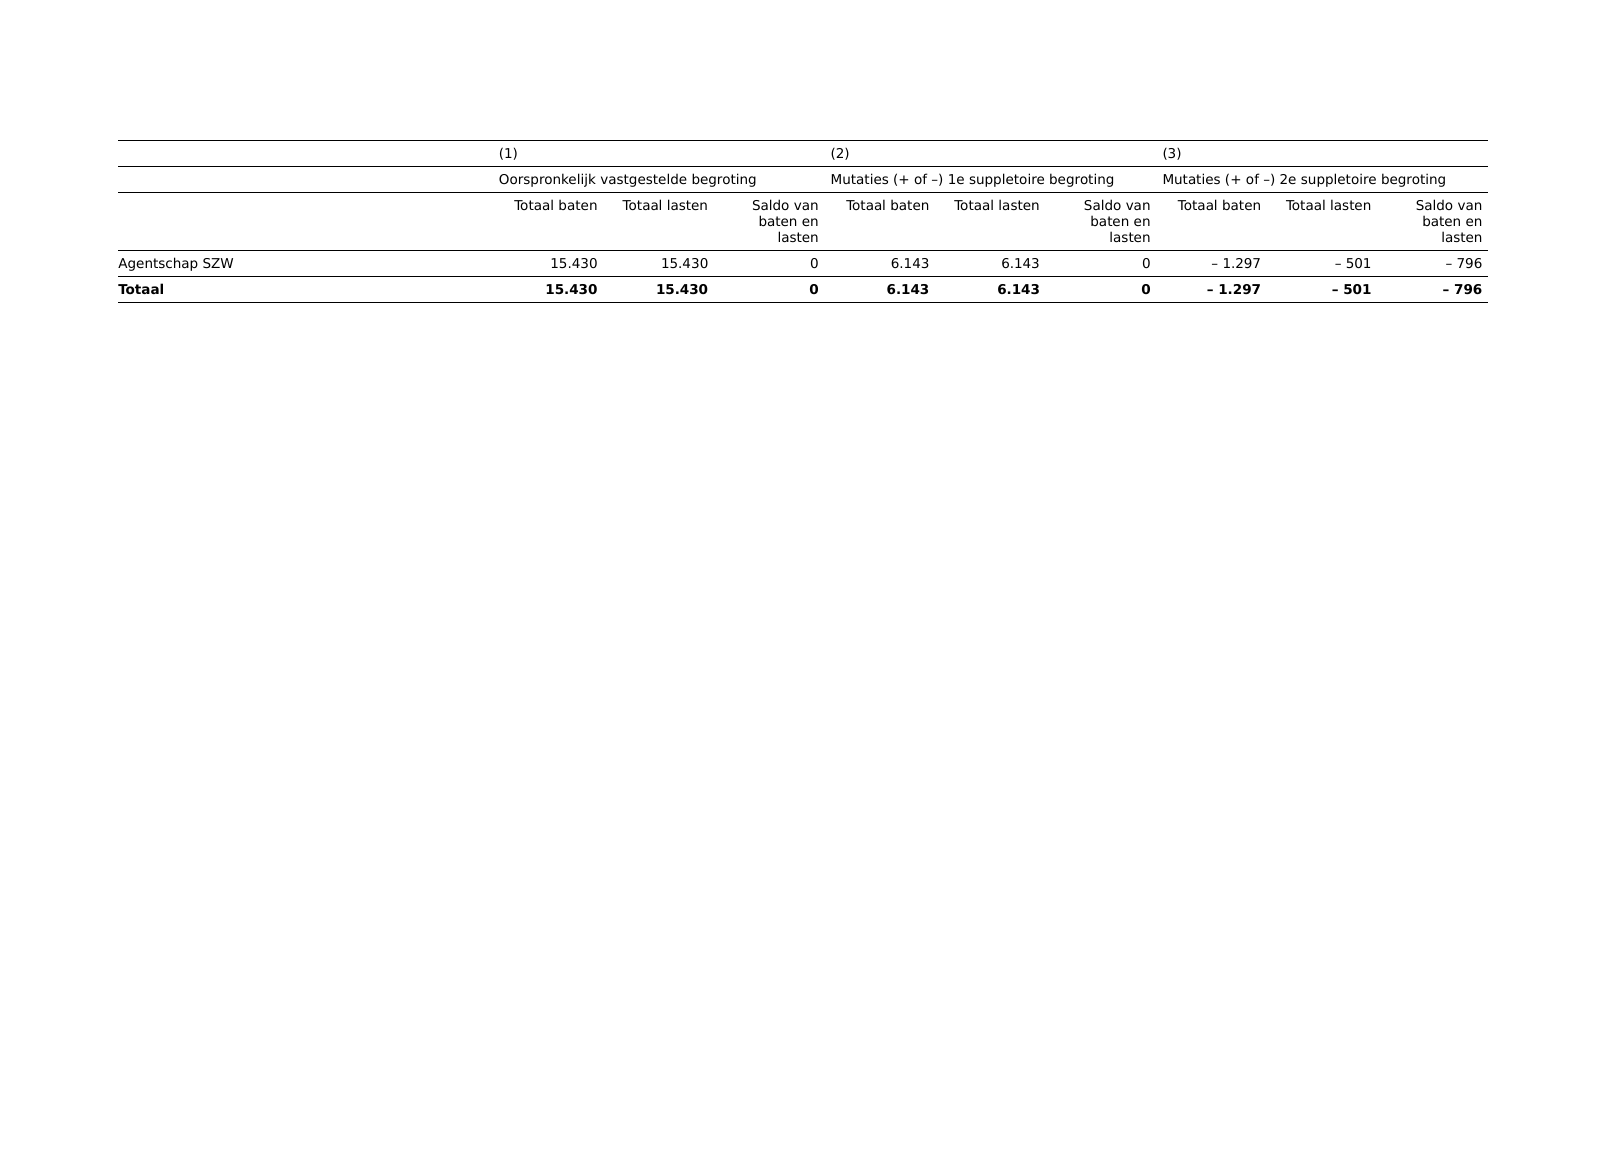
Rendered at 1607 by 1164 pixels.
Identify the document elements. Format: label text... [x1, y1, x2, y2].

table_cell Totaal lasten [1267, 193, 1377, 250]
table_cell Totaal baten [493, 193, 603, 250]
table_cell 6.143 [825, 251, 935, 276]
table_header (2) [825, 141, 1156, 166]
table_cell Totaal baten [1156, 193, 1267, 250]
table_cell – 796 [1377, 251, 1488, 276]
table_cell 0 [714, 251, 824, 276]
table_cell Totaal lasten [935, 193, 1046, 250]
table_header (3) [1156, 141, 1488, 166]
table_cell 0 [1046, 277, 1156, 302]
table_cell 6.143 [825, 277, 935, 302]
table_cell Saldo van baten en lasten [1377, 193, 1488, 250]
table_cell [118, 193, 493, 250]
table_cell [118, 167, 493, 192]
table_cell – 501 [1267, 277, 1377, 302]
table_cell Agentschap SZW [118, 251, 493, 276]
table_cell Mutaties (+ of –) 2e suppletoire begroting [1156, 167, 1488, 192]
table_cell Oorspronkelijk vastgestelde begroting [493, 167, 824, 192]
table_cell 15.430 [603, 251, 714, 276]
table_cell Mutaties (+ of –) 1e suppletoire begroting [825, 167, 1156, 192]
table_cell 15.430 [493, 251, 603, 276]
table_cell Saldo van baten en lasten [1046, 193, 1156, 250]
table_cell 6.143 [935, 251, 1046, 276]
table_cell 15.430 [603, 277, 714, 302]
table_cell Totaal baten [825, 193, 935, 250]
table_cell 0 [1046, 251, 1156, 276]
table_cell – 1.297 [1156, 251, 1267, 276]
table_cell 15.430 [493, 277, 603, 302]
table_cell – 796 [1377, 277, 1488, 302]
table_cell – 1.297 [1156, 277, 1267, 302]
table_cell 0 [714, 277, 824, 302]
table_header (1) [493, 141, 824, 166]
table_header [118, 141, 493, 166]
table_cell Saldo van baten en lasten [714, 193, 824, 250]
table_cell – 501 [1267, 251, 1377, 276]
table_cell Totaal [118, 277, 493, 302]
table_cell 6.143 [935, 277, 1046, 302]
table_cell Totaal lasten [603, 193, 714, 250]
